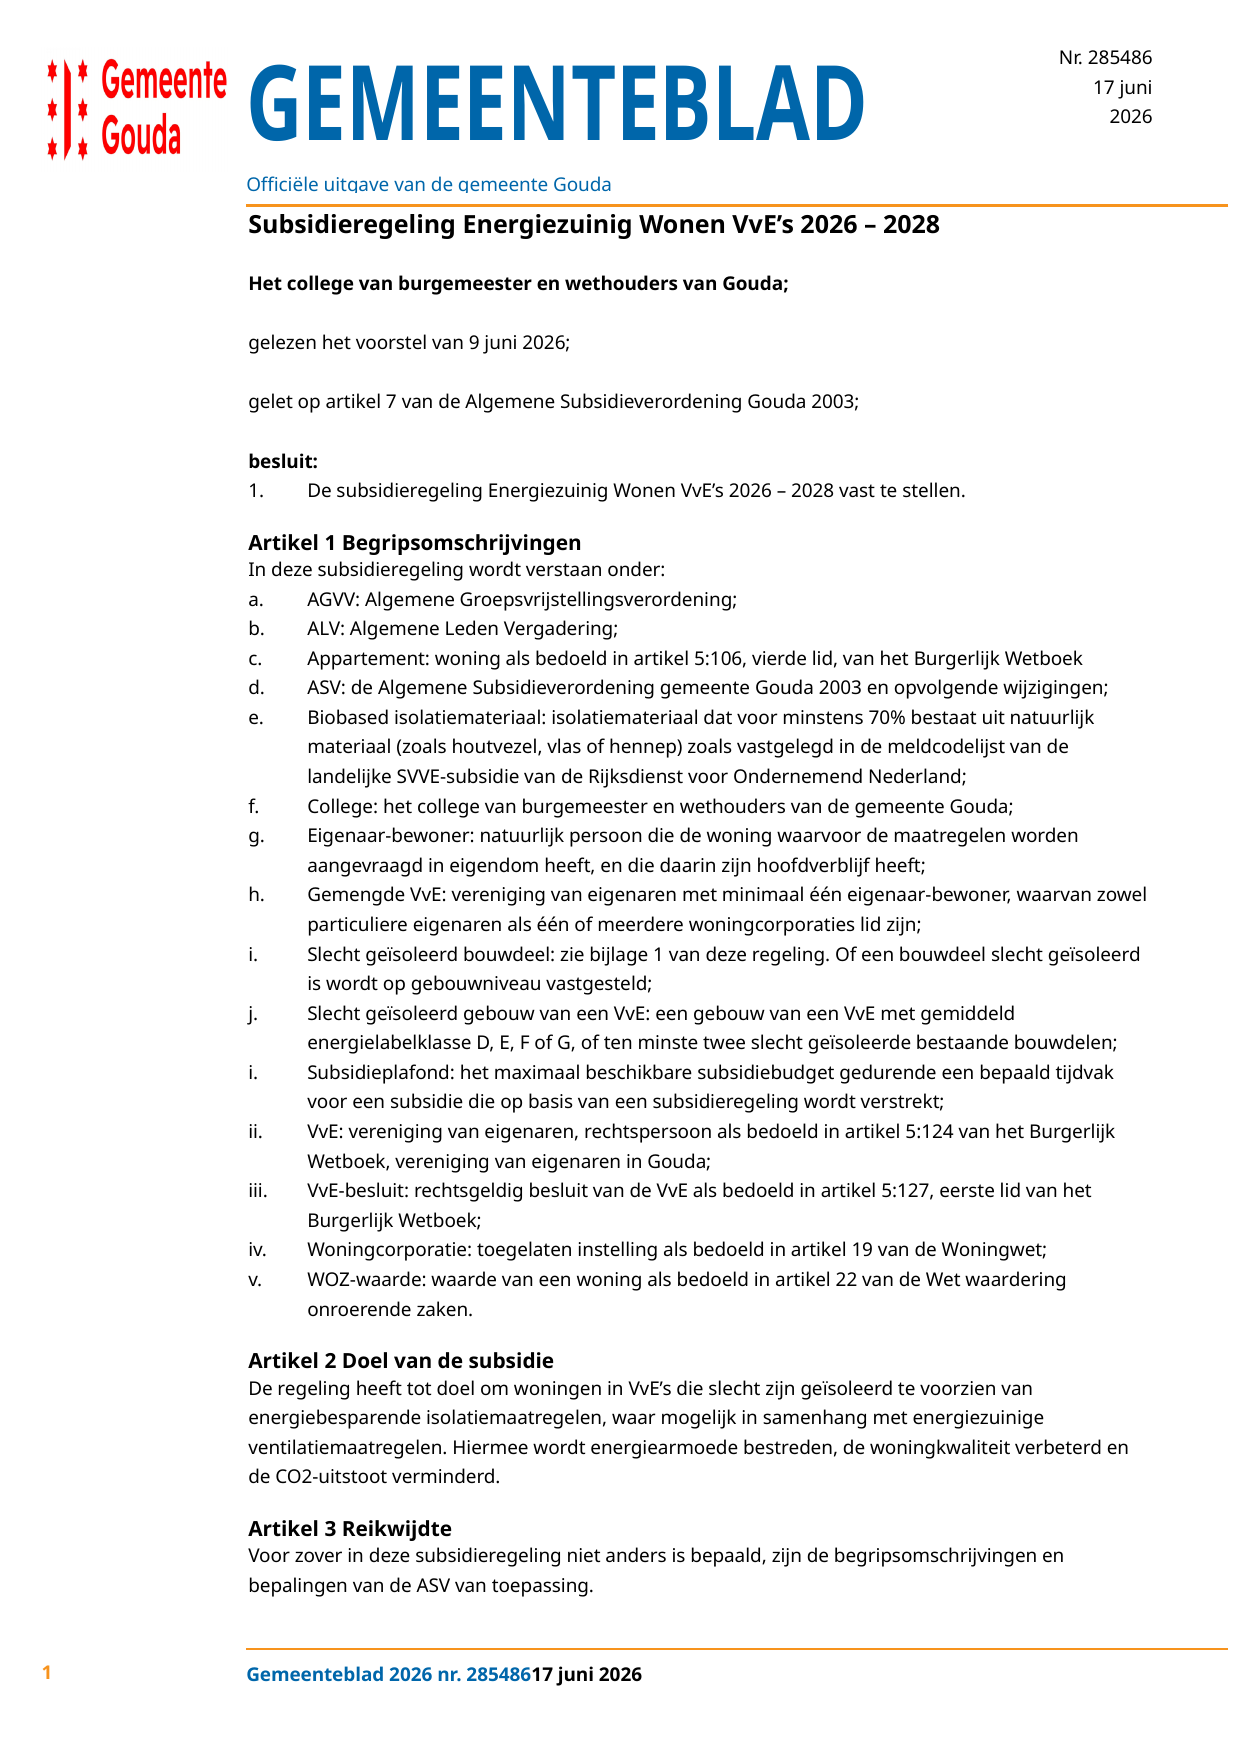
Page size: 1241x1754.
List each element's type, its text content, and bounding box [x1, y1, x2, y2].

list College: het college van burgemeester en wethouders van de gemeente Gouda; [248, 793, 1152, 819]
text Artikel 1 Begripsomschrijvingen [248, 528, 1152, 556]
list AGVV: Algemene Groepsvrijstellingsverordening; [248, 586, 1152, 612]
text besluit: [248, 448, 1152, 473]
text Subsidieregeling Energiezuinig Wonen VvE’s 2026 – 2028 [248, 207, 1152, 241]
list ASV: de Algemene Subsidieverordening gemeente Gouda 2003 en opvolgende wijzigingen; [248, 674, 1152, 700]
text In deze subsidieregeling wordt verstaan onder: [248, 556, 1152, 582]
text gelet op artikel 7 van de Algemene Subsidieverordening Gouda 2003; [248, 389, 1152, 414]
list Subsidieplafond: het maximaal beschikbare subsidiebudget gedurende een bepaald tijdvak voor een subsidie die op basis van een subsidieregeling wordt verstrekt; [248, 1059, 1152, 1114]
text Voor zover in deze subsidieregeling niet anders is bepaald, zijn de begripsomschrijvingen en bepalingen van de ASV van toepassing. [248, 1542, 1152, 1598]
list Slecht geïsoleerd bouwdeel: zie bijlage 1 van deze regeling. Of een bouwdeel slecht geïsoleerd is wordt op gebouwniveau vastgesteld; [248, 941, 1152, 996]
list Eigenaar-bewoner: natuurlijk persoon die de woning waarvoor de maatregelen worden aangevraagd in eigendom heeft, en die daarin zijn hoofdverblijf heeft; [248, 822, 1152, 878]
text De regeling heeft tot doel om woningen in VvE’s die slecht zijn geïsoleerd te voorzien van energiebesparende isolatiemaatregelen, waar mogelijk in samenhang met energiezuinige ventilatiemaatregelen. Hiermee wordt energiearmoede bestreden, de woningkwaliteit verbeterd en de CO2-uitstoot verminderd. [248, 1375, 1152, 1489]
text Artikel 3 Reikwijdte [248, 1514, 1152, 1542]
list Woningcorporatie: toegelaten instelling als bedoeld in artikel 19 van de Woningwet; [248, 1237, 1152, 1262]
list De subsidieregeling Energiezuinig Wonen VvE’s 2026 – 2028 vast te stellen. [248, 477, 1152, 503]
list WOZ-waarde: waarde van een woning als bedoeld in artikel 22 van de Wet waardering onroerende zaken. [248, 1266, 1152, 1322]
text Het college van burgemeester en wethouders van Gouda; [248, 270, 1152, 296]
list Biobased isolatiemateriaal: isolatiemateriaal dat voor minstens 70% bestaat uit natuurlijk materiaal (zoals houtvezel, vlas of hennep) zoals vastgelegd in de meldcodelijst van de landelijke SVVE-subsidie van de Rijksdienst voor Ondernemend Nederland; [248, 704, 1152, 789]
list VvE: vereniging van eigenaren, rechtspersoon als bedoeld in artikel 5:124 van het Burgerlijk Wetboek, vereniging van eigenaren in Gouda; [248, 1118, 1152, 1174]
list ALV: Algemene Leden Vergadering; [248, 615, 1152, 641]
text Artikel 2 Doel van de subsidie [248, 1346, 1152, 1375]
text gelezen het voorstel van 9 juni 2026; [248, 329, 1152, 355]
picture [41, 47, 231, 172]
list Appartement: woning als bedoeld in artikel 5:106, vierde lid, van het Burgerlijk Wetboek [248, 645, 1152, 671]
list Slecht geïsoleerd gebouw van een VvE: een gebouw van een VvE met gemiddeld energielabelklasse D, E, F of G, of ten minste twee slecht geïsoleerde bestaande bouwdelen; [248, 1000, 1152, 1055]
list Gemengde VvE: vereniging van eigenaren met minimaal één eigenaar-bewoner, waarvan zowel particuliere eigenaren als één of meerdere woningcorporaties lid zijn; [248, 882, 1152, 937]
list VvE-besluit: rechtsgeldig besluit van de VvE als bedoeld in artikel 5:127, eerste lid van het Burgerlijk Wetboek; [248, 1177, 1152, 1233]
